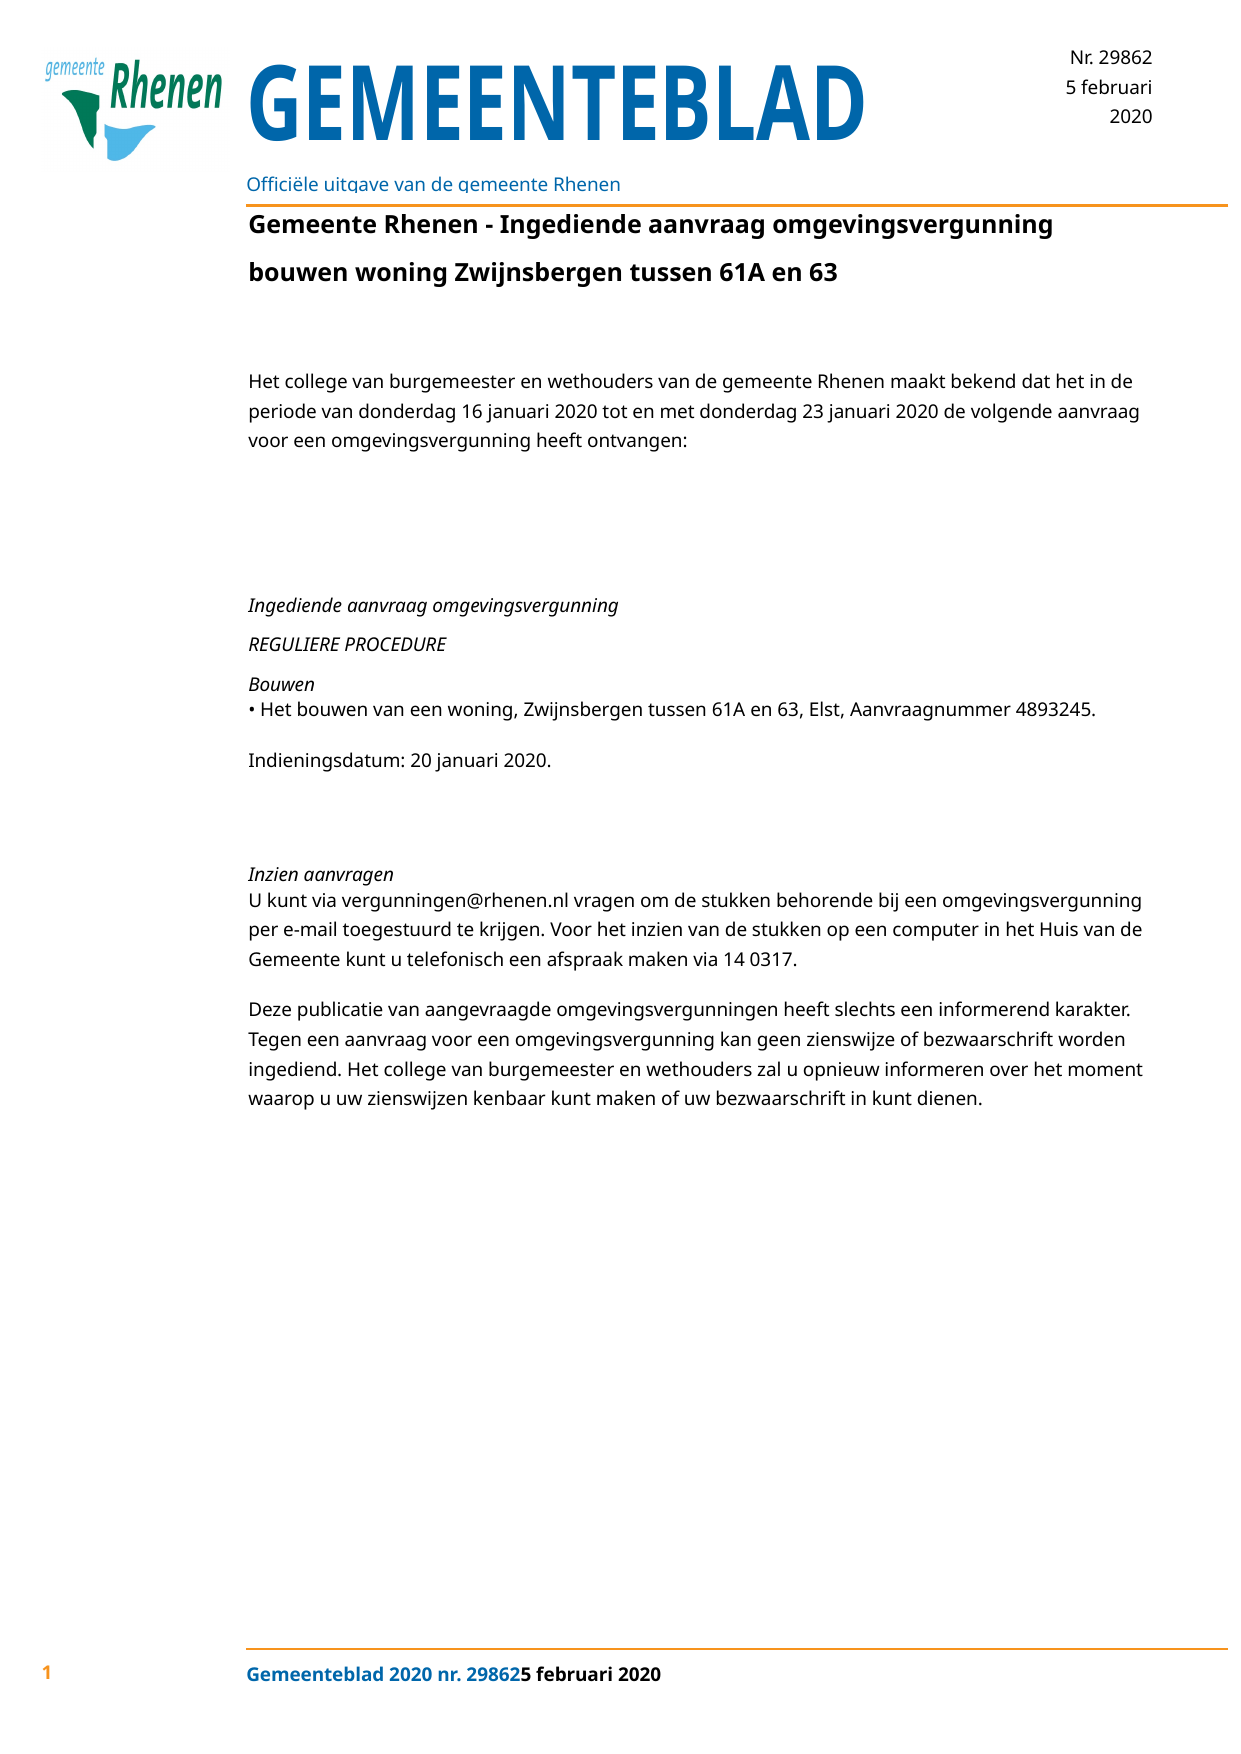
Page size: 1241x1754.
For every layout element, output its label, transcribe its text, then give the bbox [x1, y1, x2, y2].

text REGULIERE PROCEDURE [248, 632, 1152, 657]
text Gemeente Rhenen - Ingediende aanvraag omgevingsvergunning bouwen woning Zwijnsbergen tussen 61A en 63 [248, 207, 1152, 288]
text Ingediende aanvraag omgevingsvergunning [248, 592, 1152, 618]
picture [41, 47, 231, 172]
text Indieningsdatum: 20 januari 2020. [248, 747, 1152, 773]
text Het college van burgemeester en wethouders van de gemeente Rhenen maakt bekend dat het in de periode van donderdag 16 januari 2020 tot en met donderdag 23 januari 2020 de volgende aanvraag voor een omgevingsvergunning heeft ontvangen: [248, 368, 1152, 453]
text Deze publicatie van aangevraagde omgevingsvergunningen heeft slechts een informerend karakter. Tegen een aanvraag voor een omgevingsvergunning kan geen zienswijze of bezwaarschrift worden ingediend. Het college van burgemeester en wethouders zal u opnieuw informeren over het moment waarop u uw zienswijzen kenbaar kunt maken of uw bezwaarschrift in kunt dienen. [248, 997, 1152, 1111]
text U kunt via vergunningen@rhenen.nl vragen om de stukken behorende bij een omgevingsvergunning per e-mail toegestuurd te krijgen. Voor het inzien van de stukken op een computer in het Huis van de Gemeente kunt u telefonisch een afspraak maken via 14 0317. [248, 887, 1152, 972]
text Bouwen [248, 671, 1152, 697]
text Inzien aanvragen [248, 861, 1152, 887]
text • Het bouwen van een woning, Zwijnsbergen tussen 61A en 63, Elst, Aanvraagnummer 4893245. [248, 697, 1152, 722]
